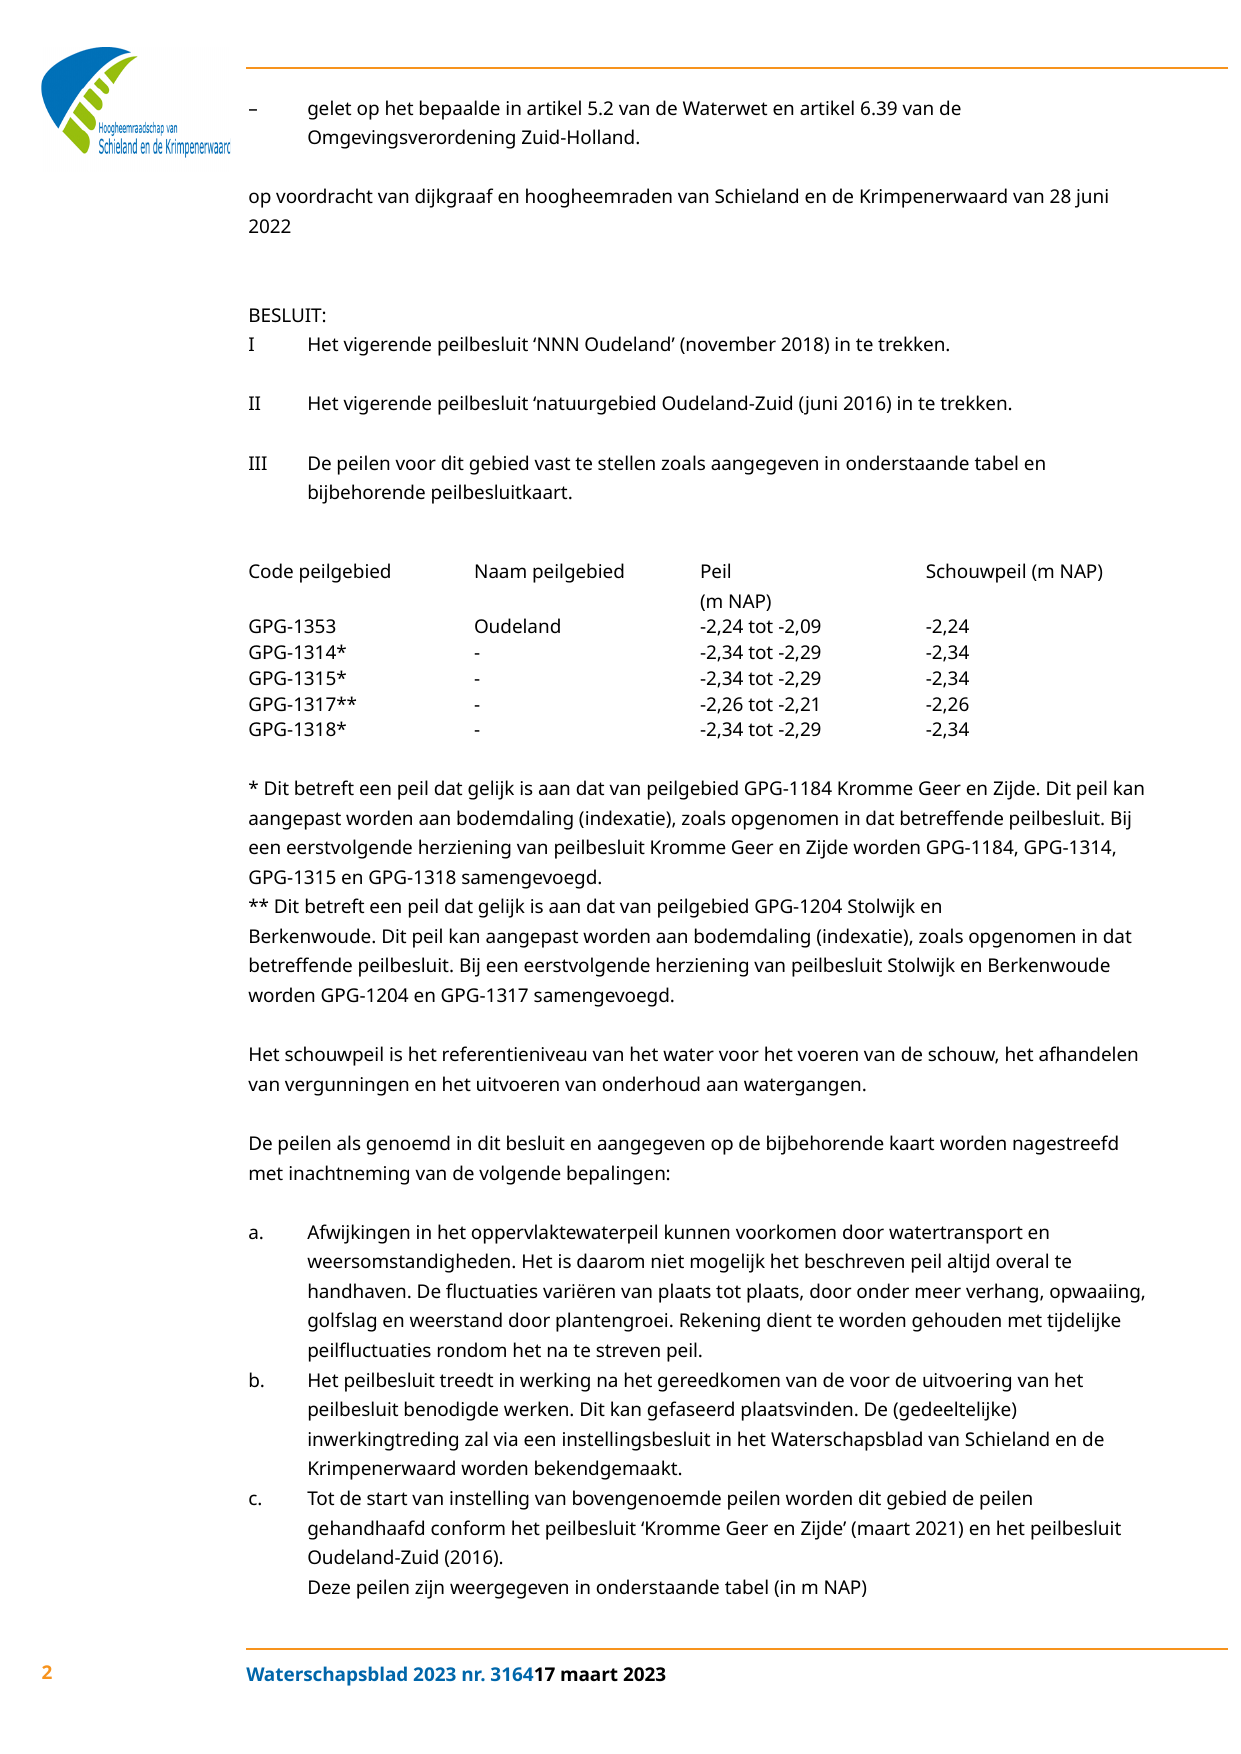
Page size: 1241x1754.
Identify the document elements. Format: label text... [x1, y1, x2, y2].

table_cell GPG-1317** [248, 691, 474, 717]
table_cell -2,34 tot -2,29 [700, 665, 926, 691]
list Het peilbesluit treedt in werking na het gereedkomen van de voor de uitvoering van het peilbesluit benodigde werken. Dit kan gefaseerd plaatsvinden. De (gedeeltelijke) inwerkingtreding zal via een instellingsbesluit in het Waterschapsblad van Schieland en de Krimpenerwaard worden bekendgemaakt. [248, 1367, 1152, 1481]
list De peilen voor dit gebied vast te stellen zoals aangegeven in onderstaande tabel en bijbehorende peilbesluitkaart. [248, 450, 1152, 505]
table_cell -2,26 [926, 691, 1152, 717]
table_header Peil (m NAP) [700, 558, 926, 614]
table_cell -2,24 tot -2,09 [700, 614, 926, 639]
table_cell -2,34 [926, 639, 1152, 665]
list Afwijkingen in het oppervlaktewaterpeil kunnen voorkomen door watertransport en weersomstandigheden. Het is daarom niet mogelijk het beschreven peil altijd overal te handhaven. De fluctuaties variëren van plaats tot plaats, door onder meer verhang, opwaaiing, golfslag en weerstand door plantengroei. Rekening dient te worden gehouden met tijdelijke peilfluctuaties rondom het na te streven peil. [248, 1219, 1152, 1363]
table_cell Oudeland [474, 614, 700, 639]
table_header Naam peilgebied [474, 558, 700, 614]
table_cell GPG-1353 [248, 614, 474, 639]
text BESLUIT: [248, 302, 1152, 328]
text De peilen als genoemd in dit besluit en aangegeven op de bijbehorende kaart worden nagestreefd met inachtneming van de volgende bepalingen: [248, 1130, 1152, 1185]
text * Dit betreft een peil dat gelijk is aan dat van peilgebied GPG-1184 Kromme Geer en Zijde. Dit peil kan aangepast worden aan bodemdaling (indexatie), zoals opgenomen in dat betreffende peilbesluit. Bij een eerstvolgende herziening van peilbesluit Kromme Geer en Zijde worden GPG-1184, GPG-1314, GPG-1315 en GPG-1318 samengevoegd. [248, 775, 1152, 889]
table_cell - [474, 691, 700, 717]
list Tot de start van instelling van bovengenoemde peilen worden dit gebied de peilen gehandhaafd conform het peilbesluit ‘Kromme Geer en Zijde’ (maart 2021) en het peilbesluit Oudeland-Zuid (2016). [248, 1485, 1152, 1570]
list Het vigerende peilbesluit ‘natuurgebied Oudeland-Zuid (juni 2016) in te trekken. [248, 391, 1152, 416]
list Deze peilen zijn weergegeven in onderstaande tabel (in m NAP) [248, 1574, 1152, 1599]
list gelet op het bepaalde in artikel 5.2 van de Waterwet en artikel 6.39 van de Omgevingsverordening Zuid-Holland. [248, 95, 1152, 150]
text ** Dit betreft een peil dat gelijk is aan dat van peilgebied GPG-1204 Stolwijk en [248, 893, 1152, 919]
table_cell -2,34 tot -2,29 [700, 639, 926, 665]
text Het schouwpeil is het referentieniveau van het water voor het voeren van de schouw, het afhandelen van vergunningen en het uitvoeren van onderhoud aan watergangen. [248, 1041, 1152, 1097]
text Berkenwoude. Dit peil kan aangepast worden aan bodemdaling (indexatie), zoals opgenomen in dat betreffende peilbesluit. Bij een eerstvolgende herziening van peilbesluit Stolwijk en Berkenwoude worden GPG-1204 en GPG-1317 samengevoegd. [248, 923, 1152, 1008]
table_cell -2,34 [926, 717, 1152, 742]
table_cell - [474, 639, 700, 665]
list Het vigerende peilbesluit ‘NNN Oudeland’ (november 2018) in te trekken. [248, 331, 1152, 357]
table_cell GPG-1315* [248, 665, 474, 691]
table_header Schouwpeil (m NAP) [926, 558, 1152, 614]
table_cell - [474, 665, 700, 691]
table_cell -2,26 tot -2,21 [700, 691, 926, 717]
text op voordracht van dijkgraaf en hoogheemraden van Schieland en de Krimpenerwaard van 28 juni 2022 [248, 183, 1152, 239]
table_header Code peilgebied [248, 558, 474, 614]
table_cell -2,34 [926, 665, 1152, 691]
table_cell -2,24 [926, 614, 1152, 639]
table_cell GPG-1314* [248, 639, 474, 665]
table_cell GPG-1318* [248, 717, 474, 742]
picture [41, 47, 231, 172]
table_cell -2,34 tot -2,29 [700, 717, 926, 742]
table_cell - [474, 717, 700, 742]
